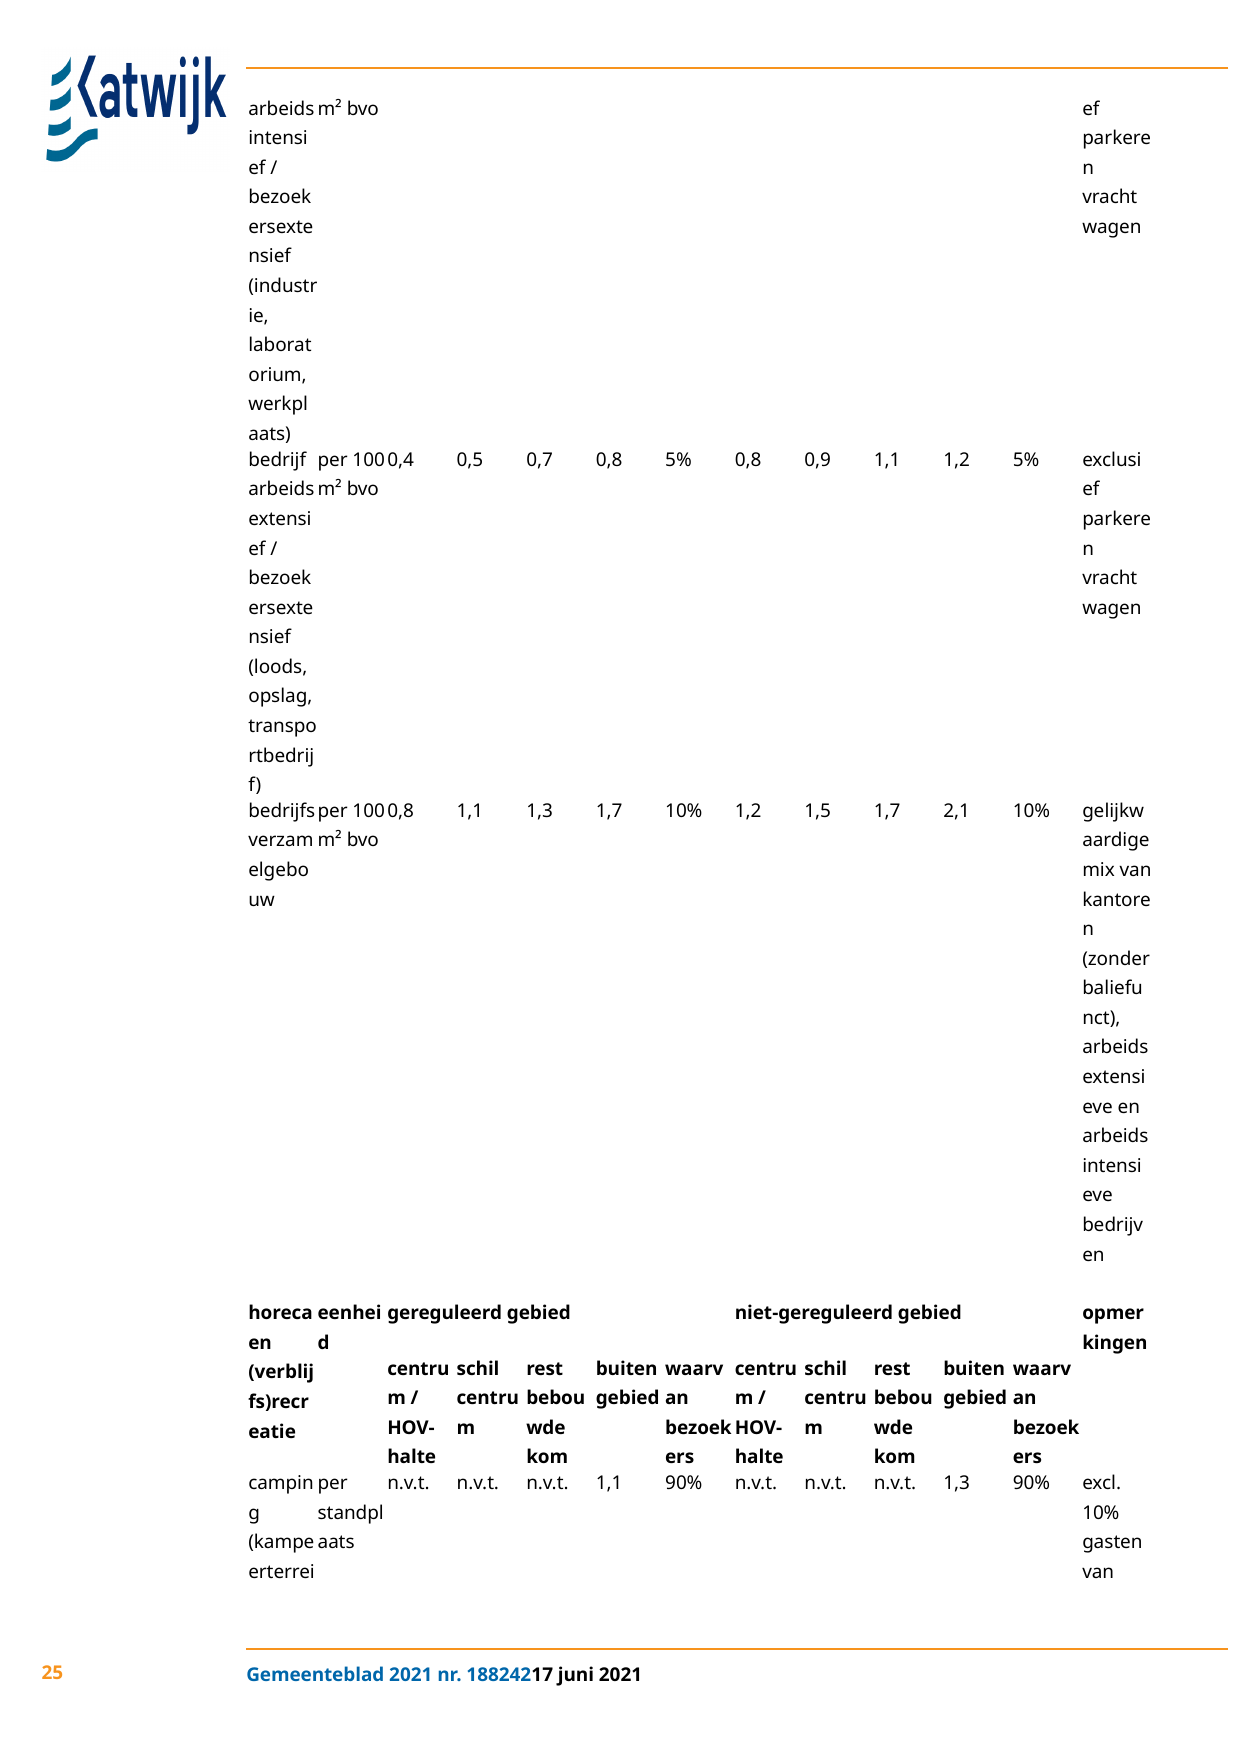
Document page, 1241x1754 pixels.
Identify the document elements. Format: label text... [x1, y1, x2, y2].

table_cell schil centrum [456, 1355, 526, 1469]
table_cell n.v.t. [387, 1469, 456, 1584]
table_cell waarvan bezoekers [1013, 1355, 1082, 1469]
table_header eenheid [318, 1300, 387, 1469]
table_cell bedrijf arbeidsextensief / bezoekersextensief (loods, opslag, transportbedrijf) [248, 446, 317, 797]
table_header niet-gereguleerd gebied [735, 1300, 1082, 1355]
table_cell n.v.t. [456, 1469, 526, 1584]
table_cell 1,1 [874, 446, 943, 797]
table_cell 1,1 [456, 797, 526, 1267]
table_cell 0,8 [735, 446, 804, 797]
table_cell arbeidsintensief / bezoekersextensief (industrie, laboratorium, werkplaats) [248, 95, 317, 446]
table_cell excl. 10% gasten van [1082, 1469, 1152, 1584]
table_cell 0,9 [804, 446, 873, 797]
table_cell 1,3 [526, 797, 596, 1267]
table_cell n.v.t. [526, 1469, 596, 1584]
table_cell ef parkeren vrachtwagen [1082, 95, 1152, 446]
table_cell per 100 m² bvo [318, 446, 387, 797]
table_cell [943, 95, 1013, 446]
table_cell [387, 95, 456, 446]
table_cell 1,5 [804, 797, 873, 1267]
table_cell bedrijfsverzamelgebouw [248, 797, 317, 1267]
table_cell 0,8 [387, 797, 456, 1267]
table_cell centrum / HOV-halte [735, 1355, 804, 1469]
table_cell [596, 95, 665, 446]
table_header horeca en (verblijfs)recreatie [248, 1300, 317, 1469]
table_cell 0,5 [456, 446, 526, 797]
table_cell camping (kampeerterrei [248, 1469, 317, 1584]
table_cell 1,2 [735, 797, 804, 1267]
table_cell 0,8 [596, 446, 665, 797]
table_cell [456, 95, 526, 446]
table_cell n.v.t. [735, 1469, 804, 1584]
table_cell 10% [1013, 797, 1082, 1267]
table_cell waarvan bezoekers [665, 1355, 734, 1469]
table_cell 10% [665, 797, 734, 1267]
table_cell exclusief parkeren vrachtwagen [1082, 446, 1152, 797]
table_cell 1,7 [874, 797, 943, 1267]
table_cell schil centrum [804, 1355, 873, 1469]
table_cell per standplaats [318, 1469, 387, 1584]
table_cell 1,1 [596, 1469, 665, 1584]
table_cell 90% [665, 1469, 734, 1584]
picture [41, 47, 231, 172]
table_cell centrum / HOV-halte [387, 1355, 456, 1469]
table_cell buitengebied [943, 1355, 1013, 1469]
table_cell 1,2 [943, 446, 1013, 797]
table_cell [526, 95, 596, 446]
table_cell [735, 95, 804, 446]
table_cell 1,3 [943, 1469, 1013, 1584]
table_cell m² bvo [318, 95, 387, 446]
table_cell 2,1 [943, 797, 1013, 1267]
table_cell n.v.t. [874, 1469, 943, 1584]
table_header gereguleerd gebied [387, 1300, 734, 1355]
table_cell [804, 95, 873, 446]
table_cell [1013, 95, 1082, 446]
table_cell 0,4 [387, 446, 456, 797]
table_cell gelijkwaardige mix van kantoren (zonder baliefunct), arbeidsextensieve en arbeidsintensieve bedrijven [1082, 797, 1152, 1267]
table_cell 0,7 [526, 446, 596, 797]
table_cell [665, 95, 734, 446]
table_cell rest bebouwde kom [874, 1355, 943, 1469]
table_cell buitengebied [596, 1355, 665, 1469]
table_cell 90% [1013, 1469, 1082, 1584]
table_cell n.v.t. [804, 1469, 873, 1584]
table_cell 5% [1013, 446, 1082, 797]
table_cell per 100 m² bvo [318, 797, 387, 1267]
table_cell [874, 95, 943, 446]
table_cell 1,7 [596, 797, 665, 1267]
table_cell [1082, 1355, 1152, 1469]
table_cell 5% [665, 446, 734, 797]
table_header opmerkingen [1082, 1300, 1152, 1355]
table_cell rest bebouwde kom [526, 1355, 596, 1469]
